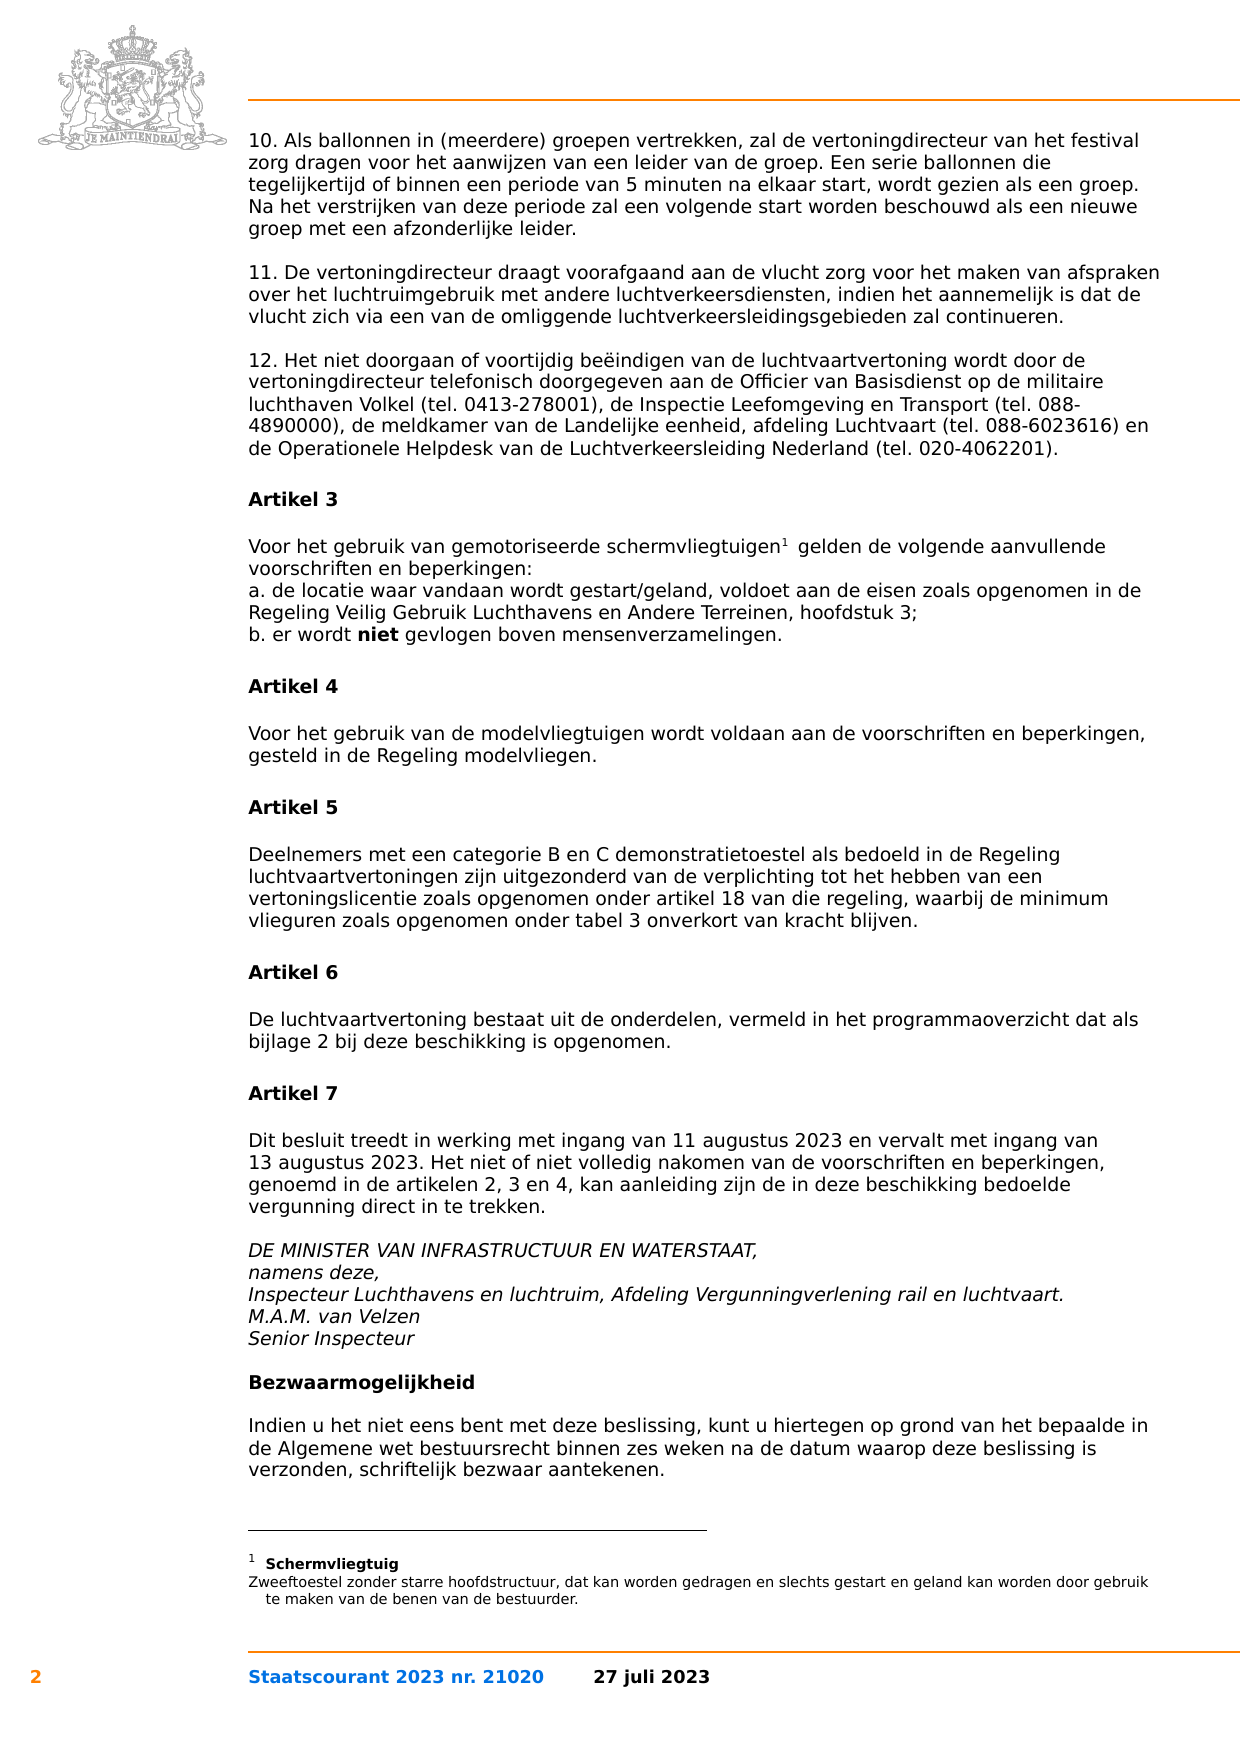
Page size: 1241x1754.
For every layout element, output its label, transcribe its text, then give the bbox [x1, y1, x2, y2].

text De luchtvaartvertoning bestaat uit de onderdelen, vermeld in het programmaoverzicht dat als bijlage 2 bij deze beschikking is opgenomen. [248, 1009, 1163, 1053]
text 11. De vertoningdirecteur draagt voorafgaand aan de vlucht zorg voor het maken van afspraken over het luchtruimgebruik met andere luchtverkeersdiensten, indien het aannemelijk is dat de vlucht zich via een van de omliggende luchtverkeersleidingsgebieden zal continueren. [248, 262, 1163, 328]
text Indien u het niet eens bent met deze beslissing, kunt u hiertegen op grond van het bepaalde in de Algemene wet bestuursrecht binnen zes weken na de datum waarop deze beslissing is verzonden, schriftelijk bezwaar aantekenen. [248, 1415, 1163, 1481]
text Voor het gebruik van gemotoriseerde schermvliegtuigen gelden de volgende aanvullende voorschriften en beperkingen: [248, 536, 1163, 580]
subtitle Artikel 7 [248, 1083, 1163, 1105]
text 12. Het niet doorgaan of voortijdig beëindigen van de luchtvaartvertoning wordt door de vertoningdirecteur telefonisch doorgegeven aan de Officier van Basisdienst op de militaire luchthaven Volkel (tel. 0413-278001), de Inspectie Leefomgeving en Transport (tel. 088-4890000), de meldkamer van de Landelijke eenheid, afdeling Luchtvaart (tel. 088-6023616) en de Operationele Helpdesk van de Luchtverkeersleiding Nederland (tel. 020-4062201). [248, 349, 1163, 459]
text Zweeftoestel zonder starre hoofdstructuur, dat kan worden gedragen en slechts gestart en geland kan worden door gebruik te maken van de benen van de bestuurder. [248, 1574, 1163, 1608]
subtitle Artikel 4 [248, 676, 1163, 698]
text 10. Als ballonnen in (meerdere) groepen vertrekken, zal de vertoningdirecteur van het festival zorg dragen voor het aanwijzen van een leider van de groep. Een serie ballonnen die tegelijkertijd of binnen een periode van 5 minuten na elkaar start, wordt gezien als een groep. Na het verstrijken van deze periode zal een volgende start worden beschouwd als een nieuwe groep met een afzonderlijke leider. [248, 130, 1163, 240]
text b. er wordt niet gevlogen boven mensenverzamelingen. [248, 624, 1163, 646]
text Schermvliegtuig [248, 1552, 1163, 1574]
picture [38, 25, 227, 150]
text Dit besluit treedt in werking met ingang van 11 augustus 2023 en vervalt met ingang van 13 augustus 2023. Het niet of niet volledig nakomen van de voorschriften en beperkingen, genoemd in de artikelen 2, 3 en 4, kan aanleiding zijn de in deze beschikking bedoelde vergunning direct in te trekken. [248, 1130, 1163, 1218]
text DE MINISTER VAN INFRASTRUCTUUR EN WATERSTAAT, namens deze, Inspecteur Luchthavens en luchtruim, Afdeling Vergunningverlening rail en luchtvaart. M.A.M. van Velzen Senior Inspecteur [248, 1240, 1163, 1350]
subtitle Artikel 5 [248, 797, 1163, 819]
text Deelnemers met een categorie B en C demonstratietoestel als bedoeld in de Regeling luchtvaartvertoningen zijn uitgezonderd van de verplichting tot het hebben van een vertoningslicentie zoals opgenomen onder artikel 18 van die regeling, waarbij de minimum vlieguren zoals opgenomen onder tabel 3 onverkort van kracht blijven. [248, 844, 1163, 932]
text a. de locatie waar vandaan wordt gestart/geland, voldoet aan de eisen zoals opgenomen in de Regeling Veilig Gebruik Luchthavens en Andere Terreinen, hoofdstuk 3; [248, 580, 1163, 624]
subtitle Artikel 6 [248, 962, 1163, 984]
text Bezwaarmogelijkheid [248, 1372, 1163, 1393]
subtitle Artikel 3 [248, 489, 1163, 511]
text Voor het gebruik van de modelvliegtuigen wordt voldaan aan de voorschriften en beperkingen, gesteld in de Regeling modelvliegen. [248, 723, 1163, 767]
